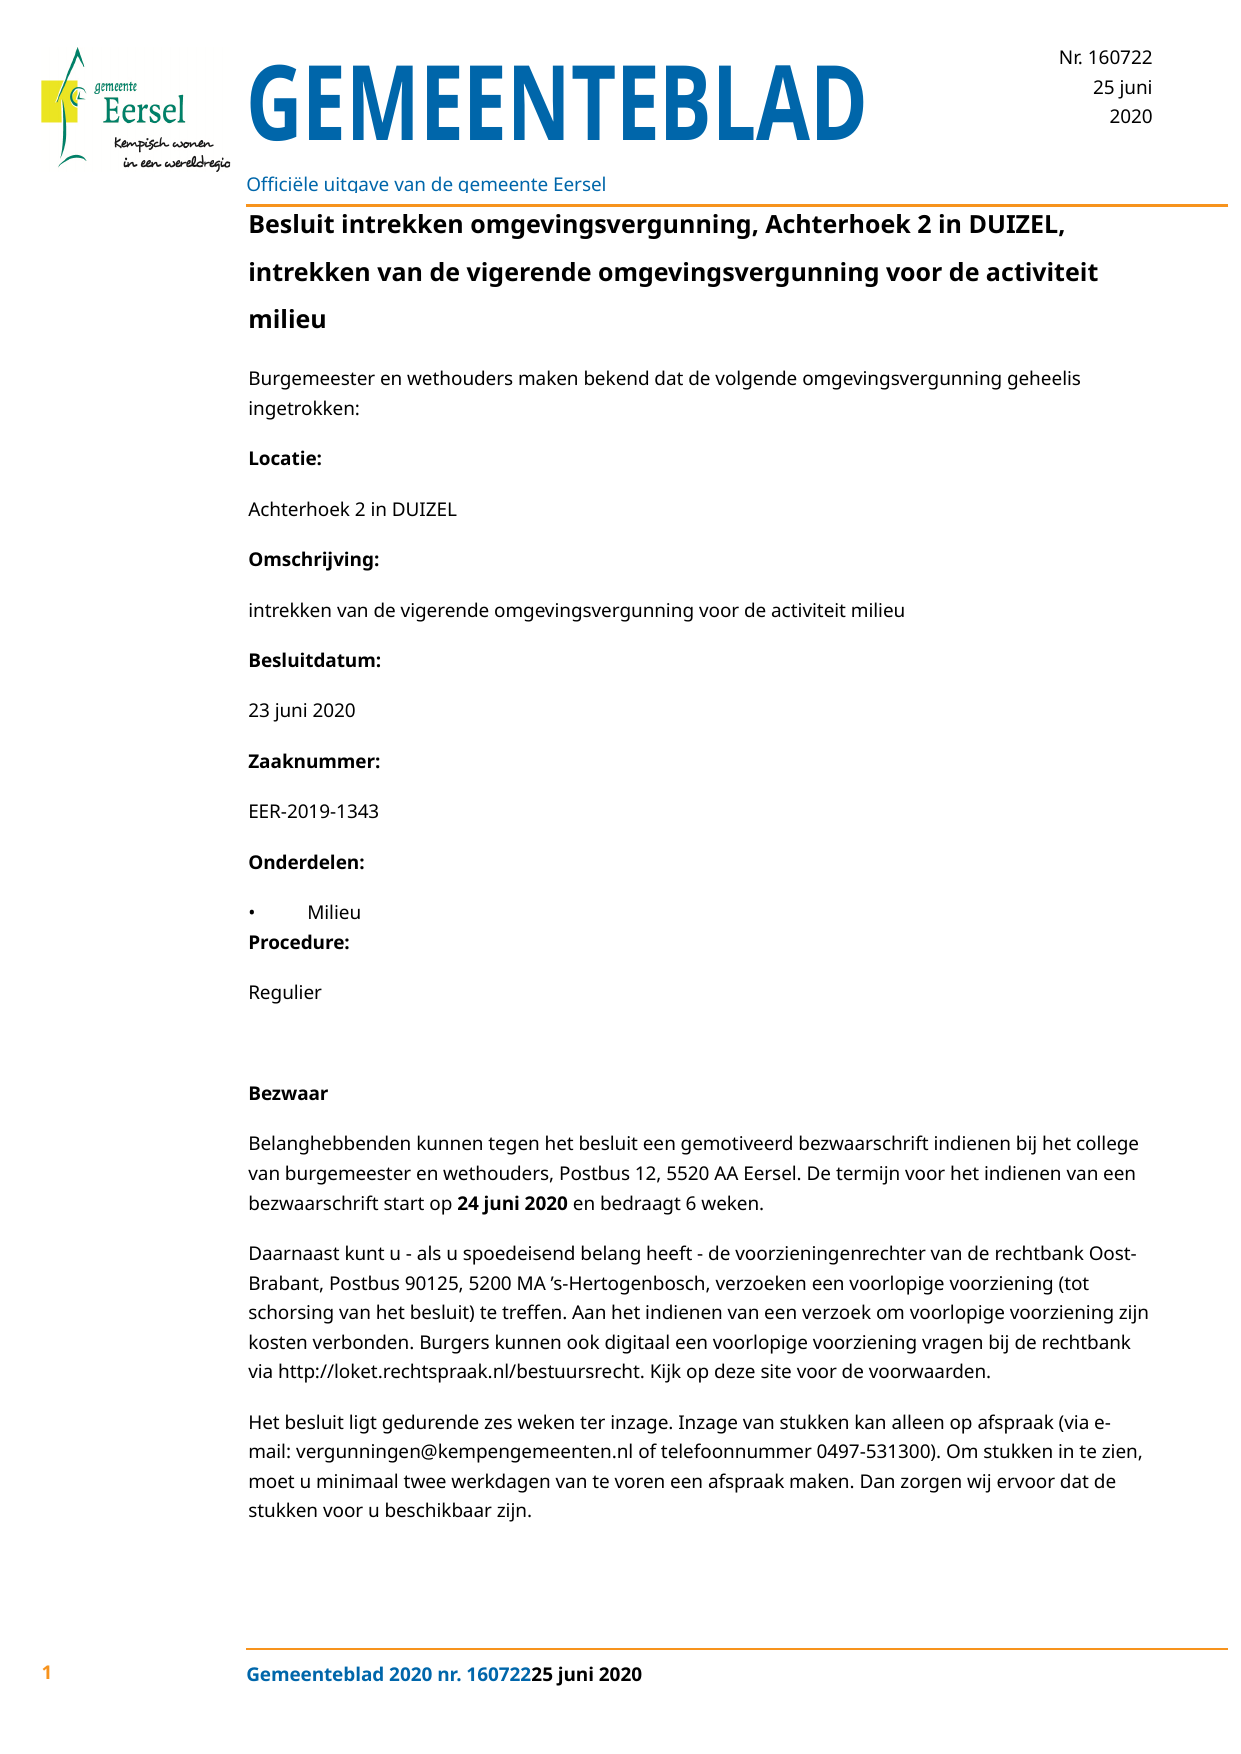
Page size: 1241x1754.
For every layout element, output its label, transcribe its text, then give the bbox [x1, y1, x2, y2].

text Besluitdatum: [248, 647, 1152, 673]
text Zaaknummer: [248, 748, 1152, 774]
text EER-2019-1343 [248, 798, 1152, 824]
text Regulier [248, 979, 1152, 1005]
text Procedure: [248, 929, 1152, 954]
text Besluit intrekken omgevingsvergunning, Achterhoek 2 in DUIZEL, intrekken van de vigerende omgevingsvergunning voor de activiteit milieu [248, 207, 1152, 336]
text Burgemeester en wethouders maken bekend dat de volgende omgevingsvergunning geheelis ingetrokken: [248, 366, 1152, 421]
text Belanghebbenden kunnen tegen het besluit een gemotiveerd bezwaarschrift indienen bij het college van burgemeester en wethouders, Postbus 12, 5520 AA Eersel. De termijn voor het indienen van een bezwaarschrift start op 24 juni 2020 en bedraagt 6 weken. [248, 1131, 1152, 1215]
text Onderdelen: [248, 849, 1152, 874]
text Daarnaast kunt u - als u spoedeisend belang heeft - de voorzieningenrechter van de rechtbank Oost-Brabant, Postbus 90125, 5200 MA ’s-Hertogenbosch, verzoeken een voorlopige voorziening (tot schorsing van het besluit) te treffen. Aan het indienen van een verzoek om voorlopige voorziening zijn kosten verbonden. Burgers kunnen ook digitaal een voorlopige voorziening vragen bij de rechtbank via http://loket.rechtspraak.nl/bestuursrecht. Kijk op deze site voor de voorwaarden. [248, 1240, 1152, 1384]
text 23 juni 2020 [248, 698, 1152, 723]
list Milieu [248, 899, 1152, 925]
text Achterhoek 2 in DUIZEL [248, 496, 1152, 522]
text Omschrijving: [248, 546, 1152, 572]
text Locatie: [248, 446, 1152, 471]
text Het besluit ligt gedurende zes weken ter inzage. Inzage van stukken kan alleen op afspraak (via e-mail: vergunningen@kempengemeenten.nl of telefoonnummer 0497-531300). Om stukken in te zien, moet u minimaal twee werkdagen van te voren een afspraak maken. Dan zorgen wij ervoor dat de stukken voor u beschikbaar zijn. [248, 1409, 1152, 1523]
text intrekken van de vigerende omgevingsvergunning voor de activiteit milieu [248, 597, 1152, 622]
text Bezwaar [248, 1080, 1152, 1106]
picture [41, 47, 231, 172]
